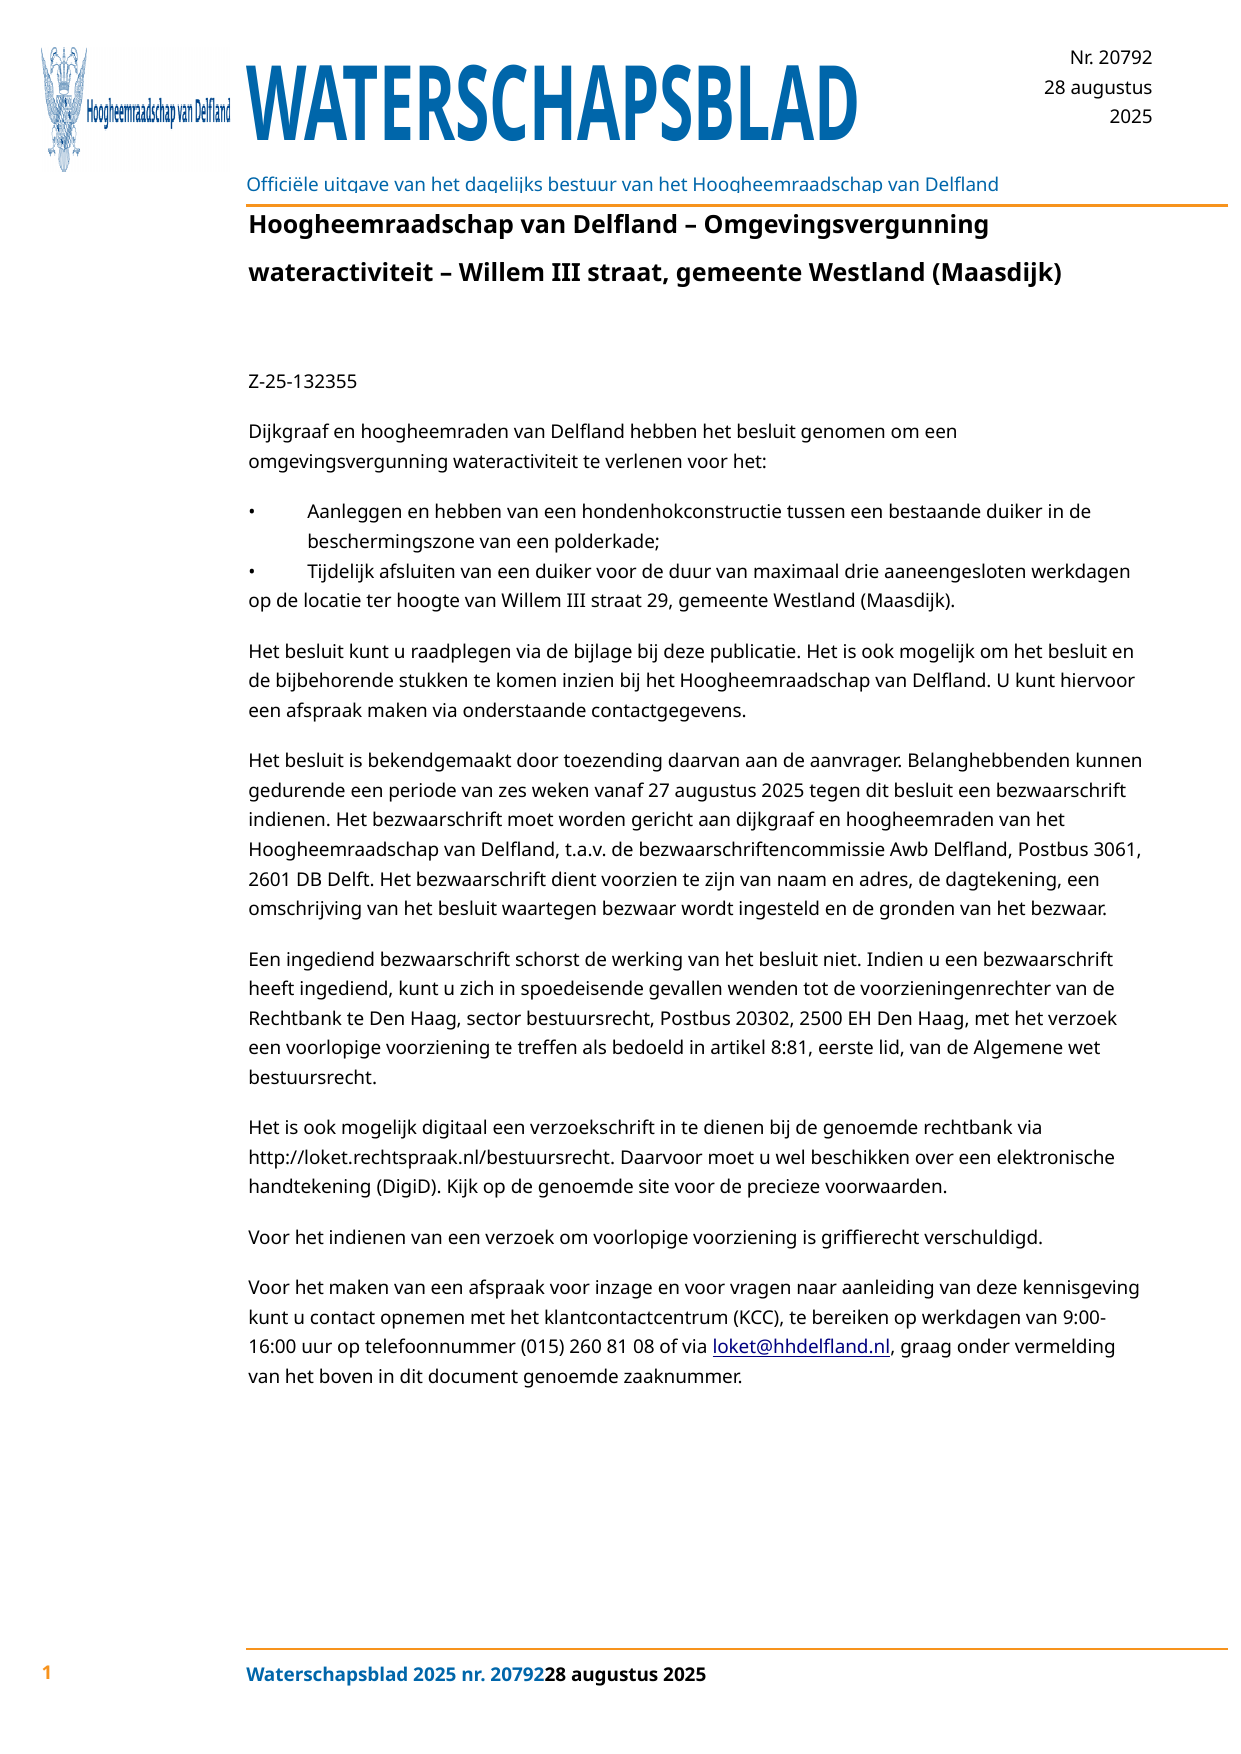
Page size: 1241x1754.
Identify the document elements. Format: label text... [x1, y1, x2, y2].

text Het besluit is bekendgemaakt door toezending daarvan aan de aanvrager. Belanghebbenden kunnen gedurende een periode van zes weken vanaf 27 augustus 2025 tegen dit besluit een bezwaarschrift indienen. Het bezwaarschrift moet worden gericht aan dijkgraaf en hoogheemraden van het Hoogheemraadschap van Delfland, t.a.v. de bezwaarschriftencommissie Awb Delfland, Postbus 3061, 2601 DB Delft. Het bezwaarschrift dient voorzien te zijn van naam en adres, de dagtekening, een omschrijving van het besluit waartegen bezwaar wordt ingesteld en de gronden van het bezwaar. [248, 747, 1152, 921]
text Een ingediend bezwaarschrift schorst de werking van het besluit niet. Indien u een bezwaarschrift heeft ingediend, kunt u zich in spoedeisende gevallen wenden tot de voorzieningenrechter van de Rechtbank te Den Haag, sector bestuursrecht, Postbus 20302, 2500 EH Den Haag, met het verzoek een voorlopige voorziening te treffen als bedoeld in artikel 8:81, eerste lid, van de Algemene wet bestuursrecht. [248, 946, 1152, 1090]
text op de locatie ter hoogte van Willem III straat 29, gemeente Westland (Maasdijk). [248, 587, 1152, 613]
text Het besluit kunt u raadplegen via de bijlage bij deze publicatie. Het is ook mogelijk om het besluit en de bijbehorende stukken te komen inzien bij het Hoogheemraadschap van Delfland. U kunt hiervoor een afspraak maken via onderstaande contactgegevens. [248, 638, 1152, 723]
picture [41, 47, 231, 172]
text Hoogheemraadschap van Delfland – Omgevingsvergunning wateractiviteit – Willem III straat, gemeente Westland (Maasdijk) [248, 207, 1152, 288]
text Voor het maken van een afspraak voor inzage en voor vragen naar aanleiding van deze kennisgeving kunt u contact opnemen met het klantcontactcentrum (KCC), te bereiken op werkdagen van 9:00-16:00 uur op telefoonnummer (015) 260 81 08 of via loket@hhdelfland.nl, graag onder vermelding van het boven in dit document genoemde zaaknummer. [248, 1274, 1152, 1389]
text Dijkgraaf en hoogheemraden van Delfland hebben het besluit genomen om een omgevingsvergunning wateractiviteit te verlenen voor het: [248, 419, 1152, 474]
text Het is ook mogelijk digitaal een verzoekschrift in te dienen bij de genoemde rechtbank via http://loket.rechtspraak.nl/bestuursrecht. Daarvoor moet u wel beschikken over een elektronische handtekening (DigiD). Kijk op de genoemde site voor de precieze voorwaarden. [248, 1114, 1152, 1199]
text Z-25-132355 [248, 368, 1152, 394]
list Tijdelijk afsluiten van een duiker voor de duur van maximaal drie aaneengesloten werkdagen [248, 558, 1152, 584]
list Aanleggen en hebben van een hondenhokconstructie tussen een bestaande duiker in de beschermingszone van een polderkade; [248, 499, 1152, 554]
text Voor het indienen van een verzoek om voorlopige voorziening is griffierecht verschuldigd. [248, 1224, 1152, 1250]
